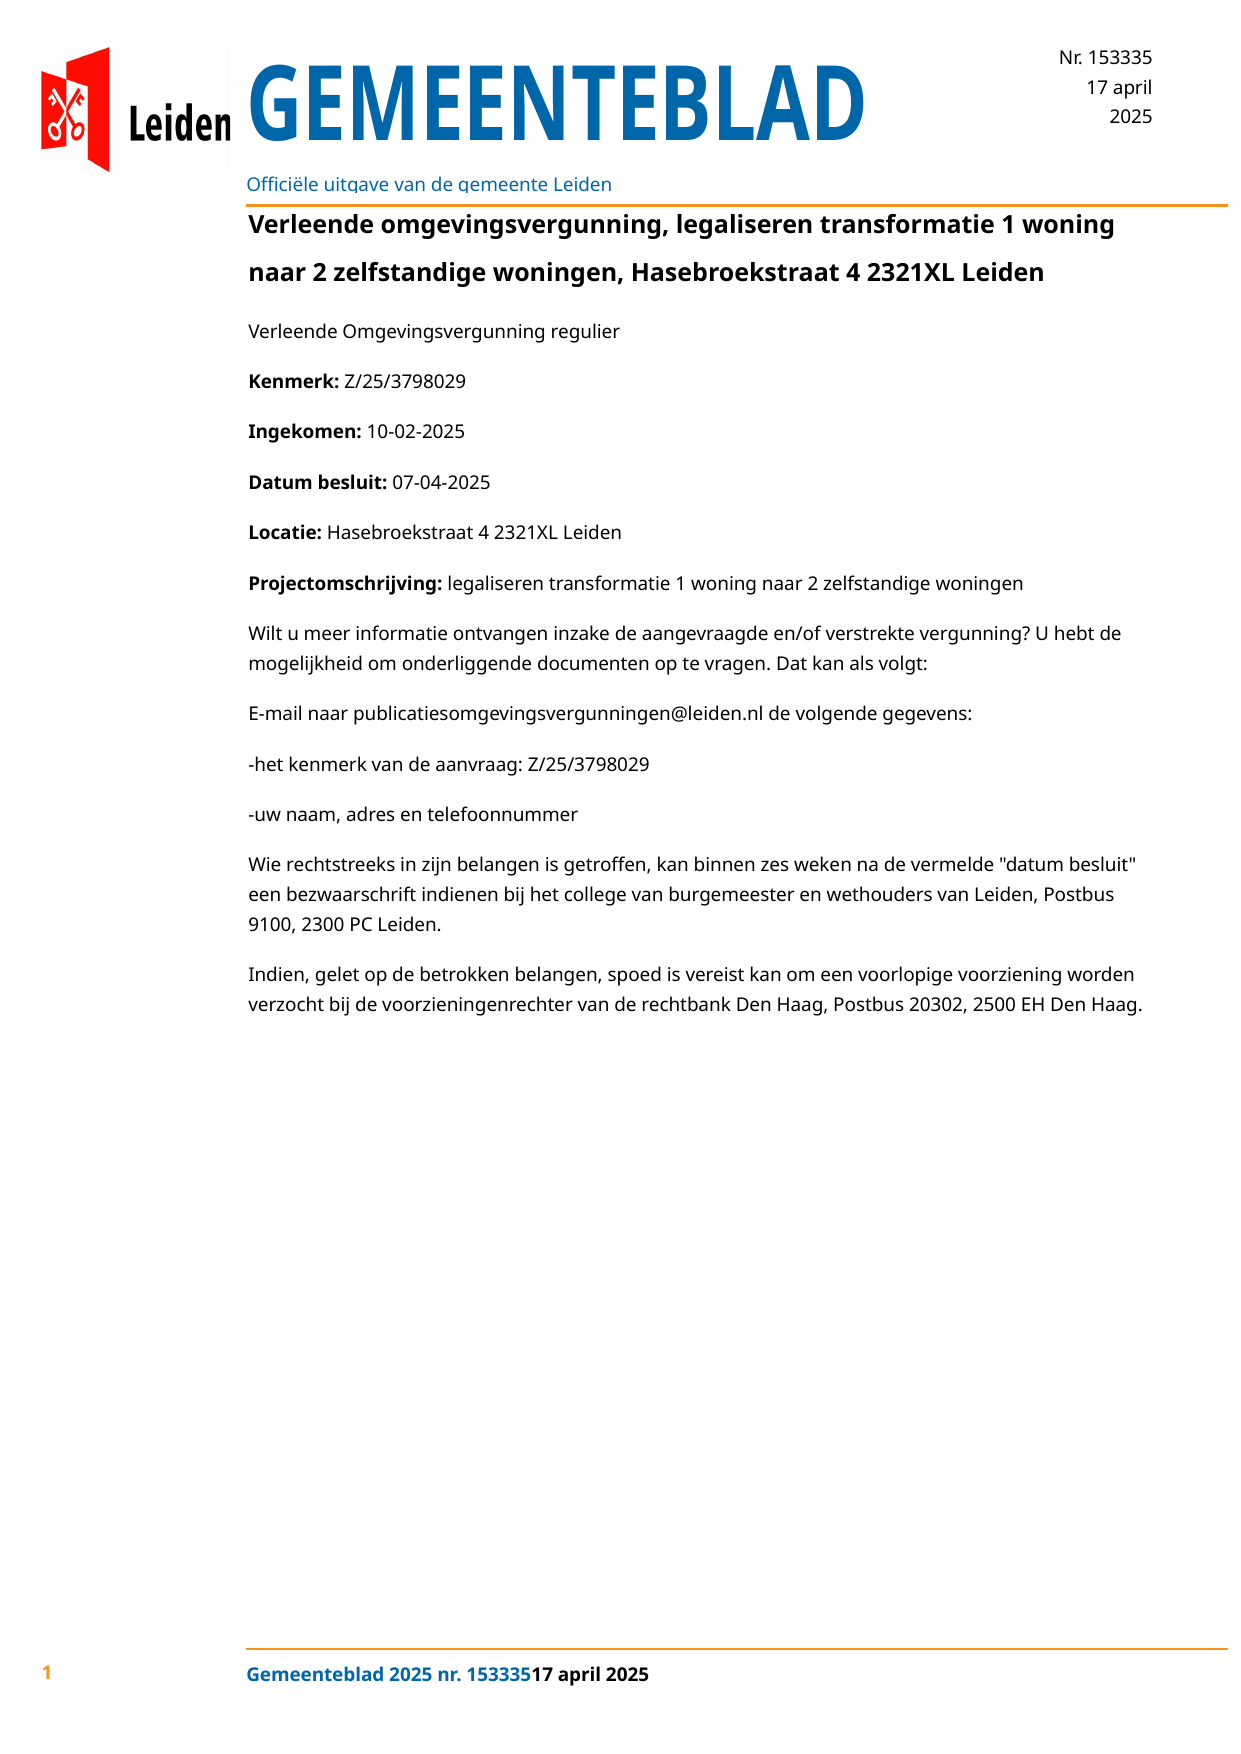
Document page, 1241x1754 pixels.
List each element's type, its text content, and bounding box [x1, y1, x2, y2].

text Kenmerk: Z/25/3798029 [248, 368, 1152, 394]
text Locatie: Hasebroekstraat 4 2321XL Leiden [248, 519, 1152, 545]
picture [41, 47, 231, 172]
text Indien, gelet op de betrokken belangen, spoed is vereist kan om een voorlopige voorziening worden verzocht bij de voorzieningenrechter van de rechtbank Den Haag, Postbus 20302, 2500 EH Den Haag. [248, 961, 1152, 1017]
text E-mail naar publicatiesomgevingsvergunningen@leiden.nl de volgende gegevens: [248, 700, 1152, 726]
text -het kenmerk van de aanvraag: Z/25/3798029 [248, 751, 1152, 777]
text Projectomschrijving: legaliseren transformatie 1 woning naar 2 zelfstandige woningen [248, 570, 1152, 596]
text Wie rechtstreeks in zijn belangen is getroffen, kan binnen zes weken na de vermelde "datum besluit" een bezwaarschrift indienen bij het college van burgemeester en wethouders van Leiden, Postbus 9100, 2300 PC Leiden. [248, 852, 1152, 937]
text Verleende Omgevingsvergunning regulier [248, 318, 1152, 344]
text Ingekomen: 10-02-2025 [248, 419, 1152, 444]
text Verleende omgevingsvergunning, legaliseren transformatie 1 woning naar 2 zelfstandige woningen, Hasebroekstraat 4 2321XL Leiden [248, 207, 1152, 288]
text Datum besluit: 07-04-2025 [248, 469, 1152, 495]
text Wilt u meer informatie ontvangen inzake de aangevraagde en/of verstrekte vergunning? U hebt de mogelijkheid om onderliggende documenten op te vragen. Dat kan als volgt: [248, 620, 1152, 676]
text -uw naam, adres en telefoonnummer [248, 801, 1152, 827]
